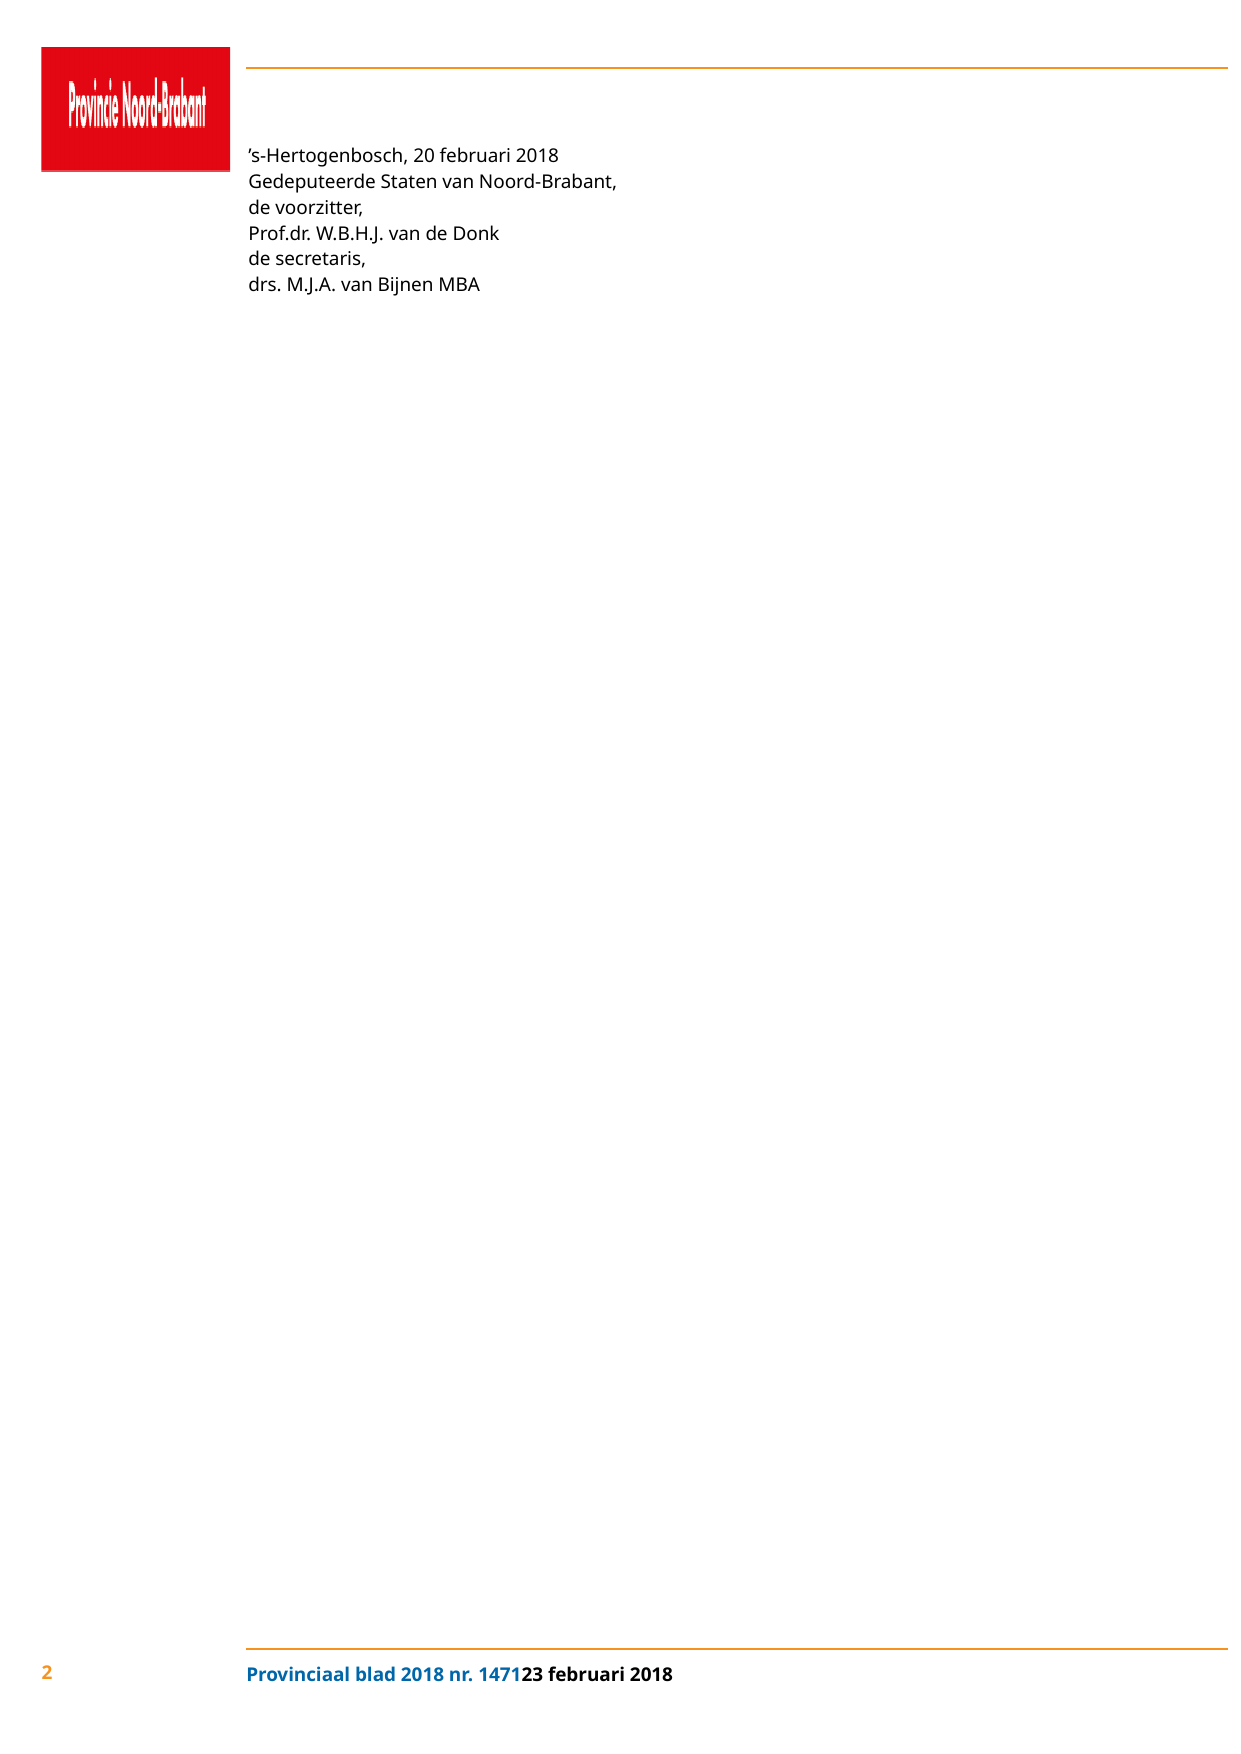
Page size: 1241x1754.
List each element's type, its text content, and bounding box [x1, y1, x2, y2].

text de voorzitter, [248, 194, 1152, 220]
text de secretaris, [248, 246, 1152, 271]
text Prof.dr. W.B.H.J. van de Donk [248, 220, 1152, 246]
text ’s-Hertogenbosch, 20 februari 2018 [248, 143, 1152, 168]
text drs. M.J.A. van Bijnen MBA [248, 271, 1152, 297]
text Gedeputeerde Staten van Noord-Brabant, [248, 168, 1152, 194]
picture [41, 47, 231, 172]
